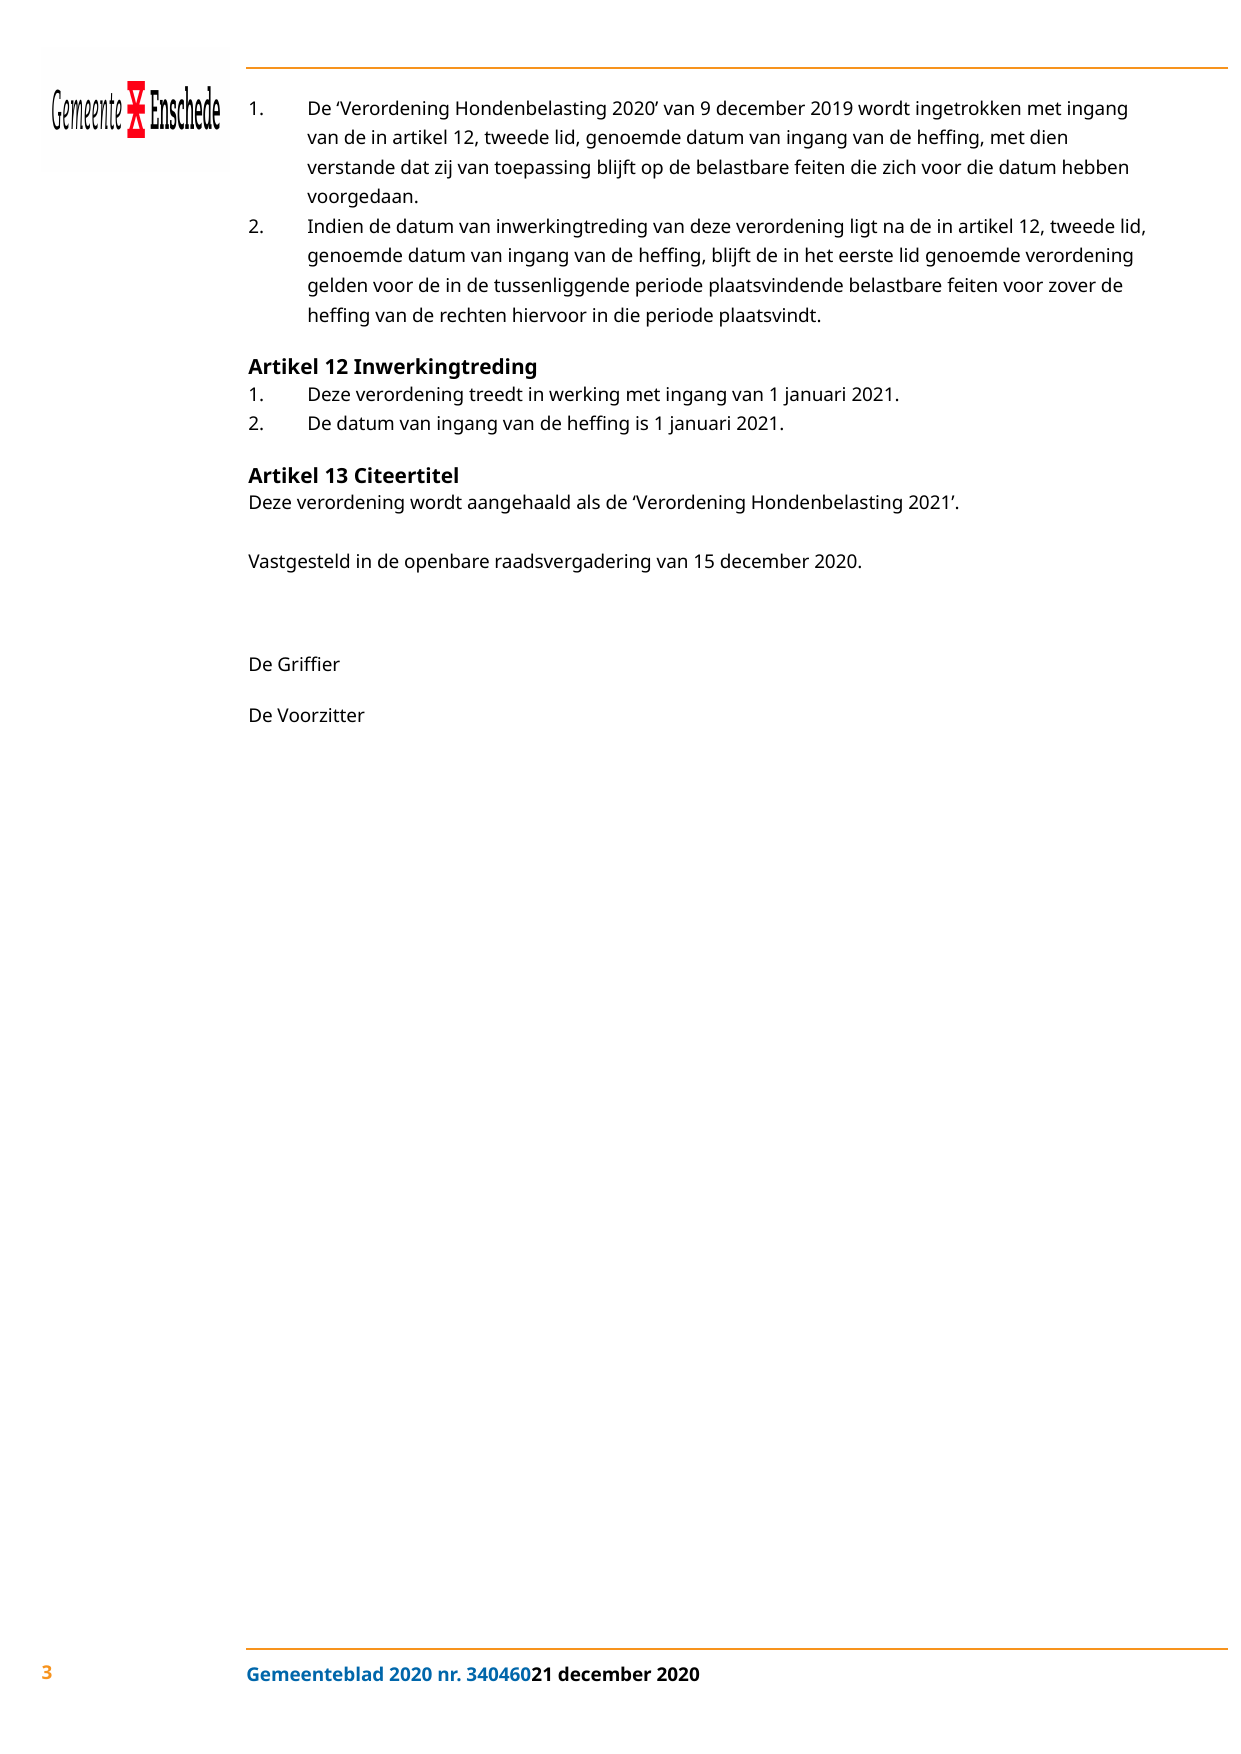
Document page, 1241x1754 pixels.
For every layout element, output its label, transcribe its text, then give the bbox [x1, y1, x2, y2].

text Deze verordening wordt aangehaald als de ‘Verordening Hondenbelasting 2021’. [248, 489, 1152, 515]
list Indien de datum van inwerkingtreding van deze verordening ligt na de in artikel 12, tweede lid, genoemde datum van ingang van de heffing, blijft de in het eerste lid genoemde verordening gelden voor de in de tussenliggende periode plaatsvindende belastbare feiten voor zover de heffing van de rechten hiervoor in die periode plaatsvindt. [248, 213, 1152, 328]
picture [41, 47, 231, 172]
list De datum van ingang van de heffing is 1 januari 2021. [248, 410, 1152, 436]
text Vastgesteld in de openbare raadsvergadering van 15 december 2020. [248, 548, 1152, 574]
text De Voorzitter [248, 703, 1152, 728]
text Artikel 12 Inwerkingtreding [248, 352, 1152, 381]
text Artikel 13 Citeertitel [248, 461, 1152, 489]
list De ‘Verordening Hondenbelasting 2020’ van 9 december 2019 wordt ingetrokken met ingang van de in artikel 12, tweede lid, genoemde datum van ingang van de heffing, met dien verstande dat zij van toepassing blijft op de belastbare feiten die zich voor die datum hebben voorgedaan. [248, 95, 1152, 209]
text De Griffier [248, 651, 1152, 677]
list Deze verordening treedt in werking met ingang van 1 januari 2021. [248, 381, 1152, 406]
